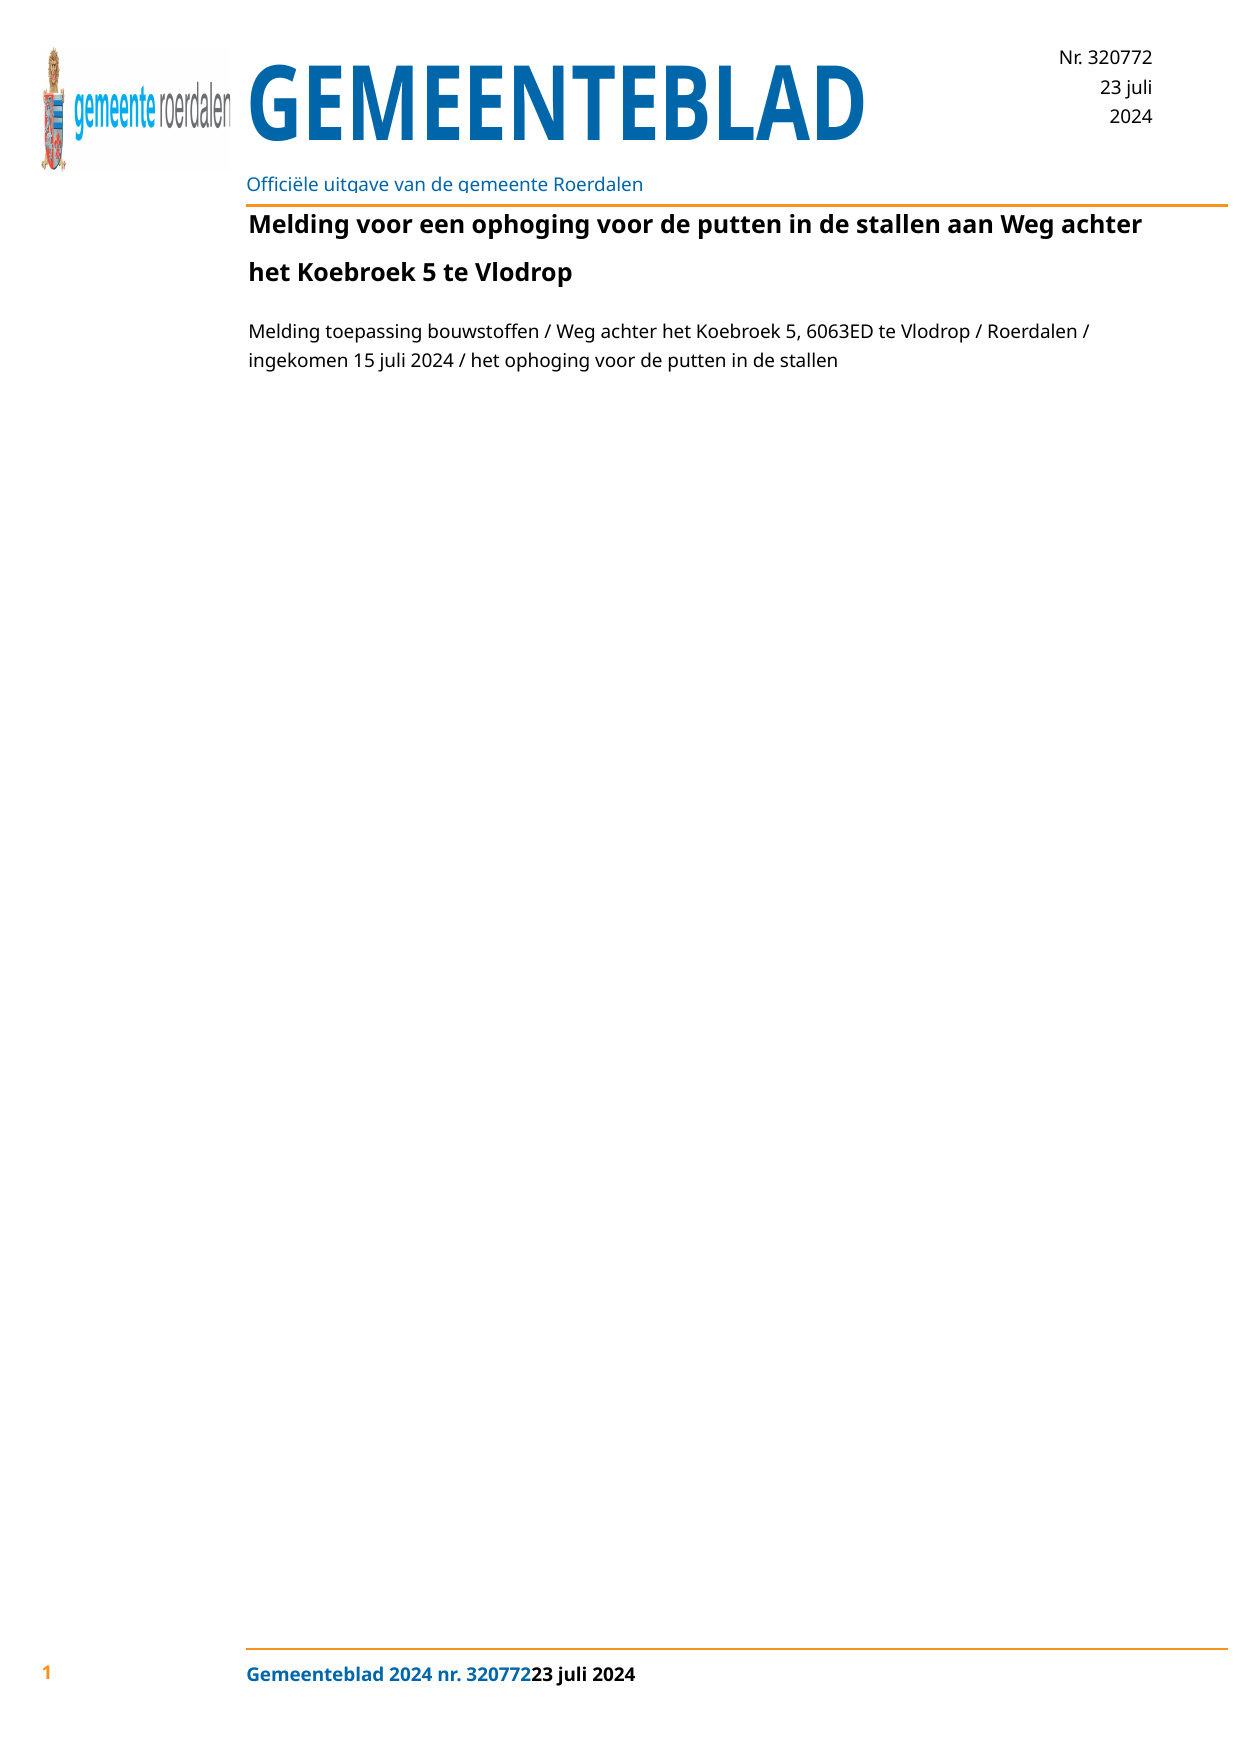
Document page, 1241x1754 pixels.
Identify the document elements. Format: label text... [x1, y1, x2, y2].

picture [41, 47, 231, 172]
text Melding toepassing bouwstoffen / Weg achter het Koebroek 5, 6063ED te Vlodrop / Roerdalen / ingekomen 15 juli 2024 / het ophoging voor de putten in de stallen [248, 318, 1152, 373]
text Melding voor een ophoging voor de putten in de stallen aan Weg achter het Koebroek 5 te Vlodrop [248, 207, 1152, 288]
